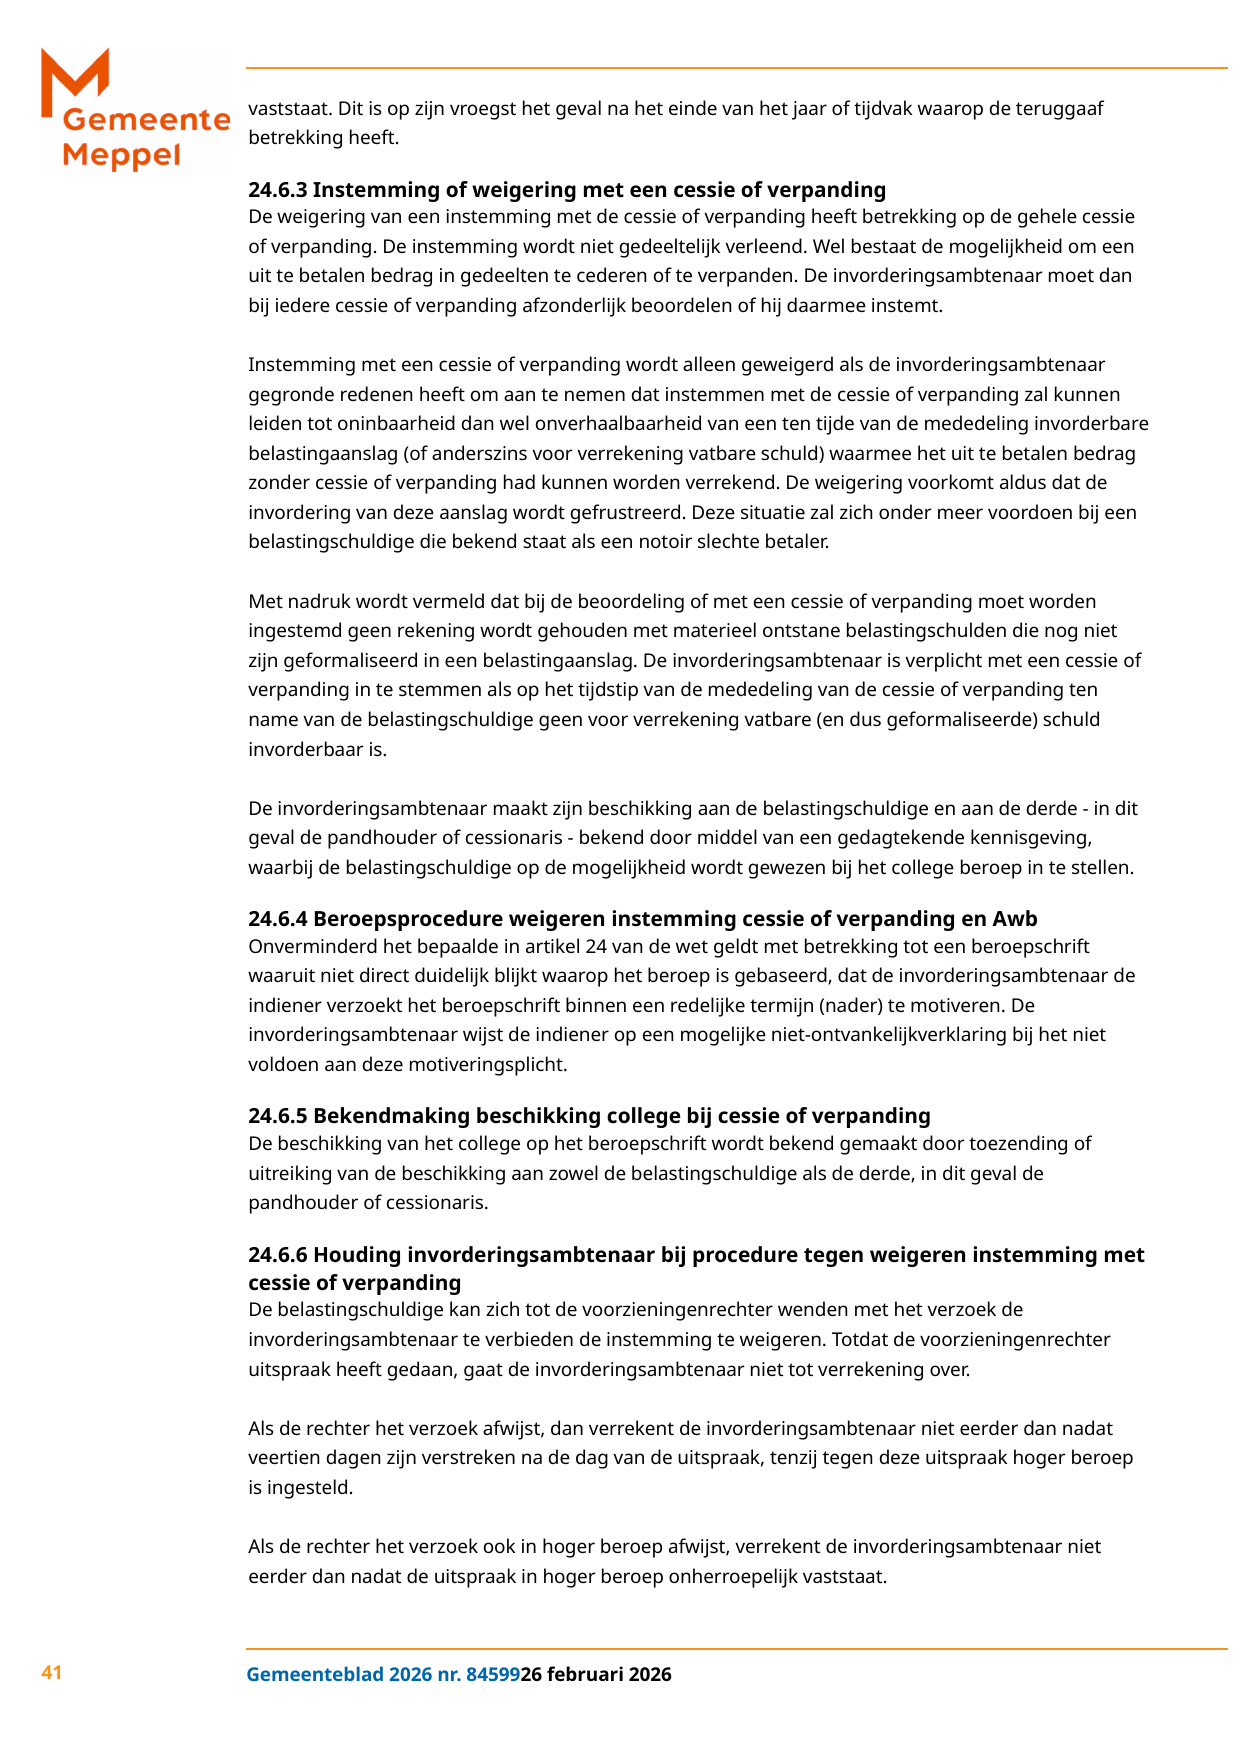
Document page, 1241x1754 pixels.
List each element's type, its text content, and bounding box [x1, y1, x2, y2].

text Als de rechter het verzoek afwijst, dan verrekent de invorderingsambtenaar niet eerder dan nadat veertien dagen zijn verstreken na de dag van de uitspraak, tenzij tegen deze uitspraak hoger beroep is ingesteld. [248, 1415, 1152, 1500]
text De belastingschuldige kan zich tot de voorzieningenrechter wenden met het verzoek de invorderingsambtenaar te verbieden de instemming te weigeren. Totdat de voorzieningenrechter uitspraak heeft gedaan, gaat de invorderingsambtenaar niet tot verrekening over. [248, 1297, 1152, 1381]
text 24.6.6 Houding invorderingsambtenaar bij procedure tegen weigeren instemming met cessie of verpanding [248, 1240, 1152, 1297]
text De beschikking van het college op het beroepschrift wordt bekend gemaakt door toezending of uitreiking van de beschikking aan zowel de belastingschuldige als de derde, in dit geval de pandhouder of cessionaris. [248, 1130, 1152, 1215]
text 24.6.4 Beroepsprocedure weigeren instemming cessie of verpanding en Awb [248, 904, 1152, 933]
text 24.6.5 Bekendmaking beschikking college bij cessie of verpanding [248, 1102, 1152, 1130]
text De invorderingsambtenaar maakt zijn beschikking aan de belastingschuldige en aan de derde - in dit geval de pandhouder of cessionaris - bekend door middel van een gedagtekende kennisgeving, waarbij de belastingschuldige op de mogelijkheid wordt gewezen bij het college beroep in te stellen. [248, 795, 1152, 880]
picture [41, 47, 231, 172]
text Als de rechter het verzoek ook in hoger beroep afwijst, verrekent de invorderingsambtenaar niet eerder dan nadat de uitspraak in hoger beroep onherroepelijk vaststaat. [248, 1533, 1152, 1588]
text De weigering van een instemming met de cessie of verpanding heeft betrekking op de gehele cessie of verpanding. De instemming wordt niet gedeeltelijk verleend. Wel bestaat de mogelijkheid om een uit te betalen bedrag in gedeelten te cederen of te verpanden. De invorderingsambtenaar moet dan bij iedere cessie of verpanding afzonderlijk beoordelen of hij daarmee instemt. [248, 203, 1152, 318]
text Met nadruk wordt vermeld dat bij de beoordeling of met een cessie of verpanding moet worden ingestemd geen rekening wordt gehouden met materieel ontstane belastingschulden die nog niet zijn geformaliseerd in een belastingaanslag. De invorderingsambtenaar is verplicht met een cessie of verpanding in te stemmen als op het tijdstip van de mededeling van de cessie of verpanding ten name van de belastingschuldige geen voor verrekening vatbare (en dus geformaliseerde) schuld invorderbaar is. [248, 588, 1152, 761]
text Instemming met een cessie of verpanding wordt alleen geweigerd als de invorderingsambtenaar gegronde redenen heeft om aan te nemen dat instemmen met de cessie of verpanding zal kunnen leiden tot oninbaarheid dan wel onverhaalbaarheid van een ten tijde van de mededeling invorderbare belastingaanslag (of anderszins voor verrekening vatbare schuld) waarmee het uit te betalen bedrag zonder cessie of verpanding had kunnen worden verrekend. De weigering voorkomt aldus dat de invordering van deze aanslag wordt gefrustreerd. Deze situatie zal zich onder meer voordoen bij een belastingschuldige die bekend staat als een notoir slechte betaler. [248, 351, 1152, 554]
text 24.6.3 Instemming of weigering met een cessie of verpanding [248, 175, 1152, 203]
text vaststaat. Dit is op zijn vroegst het geval na het einde van het jaar of tijdvak waarop de teruggaaf betrekking heeft. [248, 95, 1152, 150]
text Onverminderd het bepaalde in artikel 24 van de wet geldt met betrekking tot een beroepschrift waaruit niet direct duidelijk blijkt waarop het beroep is gebaseerd, dat de invorderingsambtenaar de indiener verzoekt het beroepschrift binnen een redelijke termijn (nader) te motiveren. De invorderingsambtenaar wijst de indiener op een mogelijke niet-ontvankelijkverklaring bij het niet voldoen aan deze motiveringsplicht. [248, 933, 1152, 1077]
